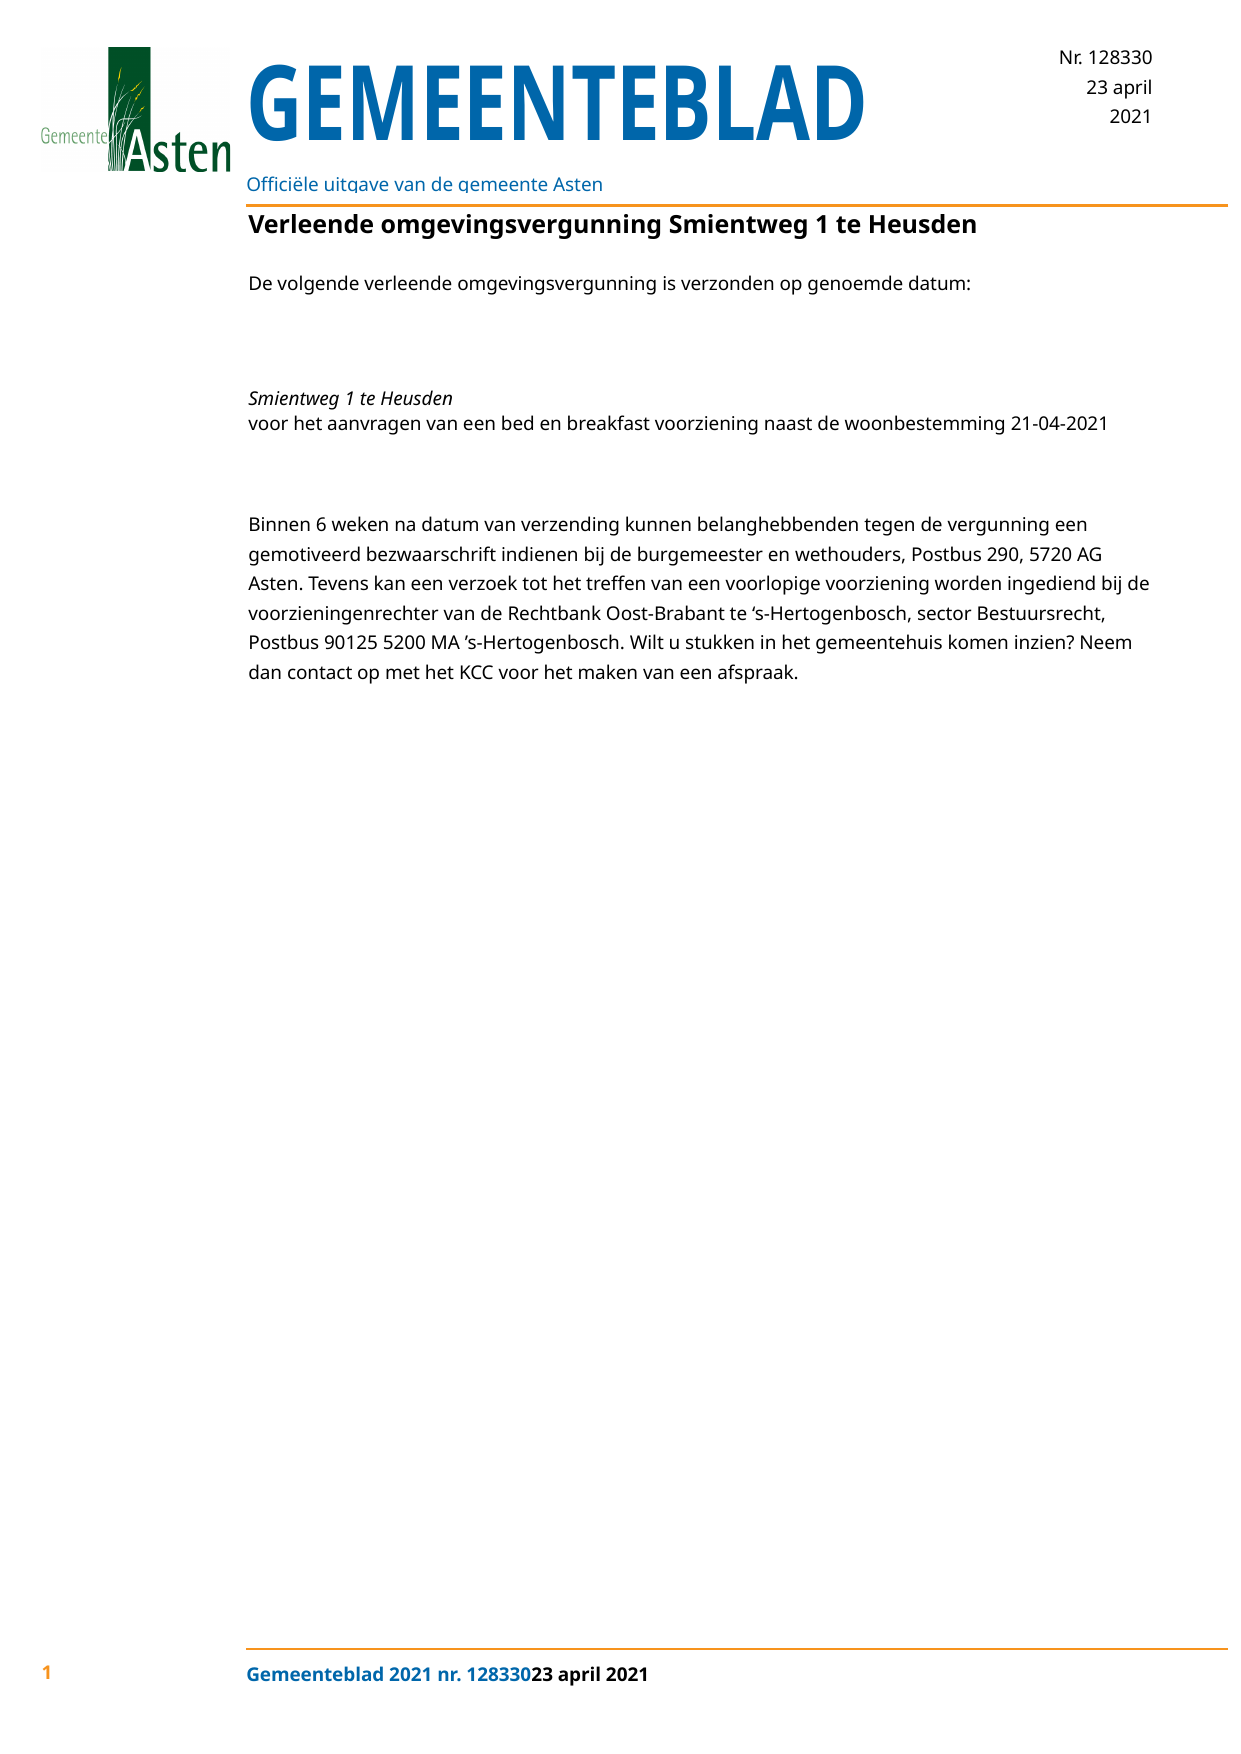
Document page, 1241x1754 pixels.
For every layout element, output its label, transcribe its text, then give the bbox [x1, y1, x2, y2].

text Binnen 6 weken na datum van verzending kunnen belanghebbenden tegen de vergunning een gemotiveerd bezwaarschrift indienen bij de burgemeester en wethouders, Postbus 290, 5720 AG Asten. Tevens kan een verzoek tot het treffen van een voorlopige voorziening worden ingediend bij de voorzieningenrechter van de Rechtbank Oost-Brabant te ‘s-Hertogenbosch, sector Bestuursrecht, Postbus 90125 5200 MA ’s-Hertogenbosch. Wilt u stukken in het gemeentehuis komen inzien? Neem dan contact op met het KCC voor het maken van een afspraak. [248, 511, 1152, 685]
text voor het aanvragen van een bed en breakfast voorziening naast de woonbestemming 21-04-2021 [248, 410, 1152, 436]
text Smientweg 1 te Heusden [248, 385, 1152, 410]
picture [41, 47, 231, 172]
text De volgende verleende omgevingsvergunning is verzonden op genoemde datum: [248, 270, 1152, 296]
text Verleende omgevingsvergunning Smientweg 1 te Heusden [248, 207, 1152, 241]
